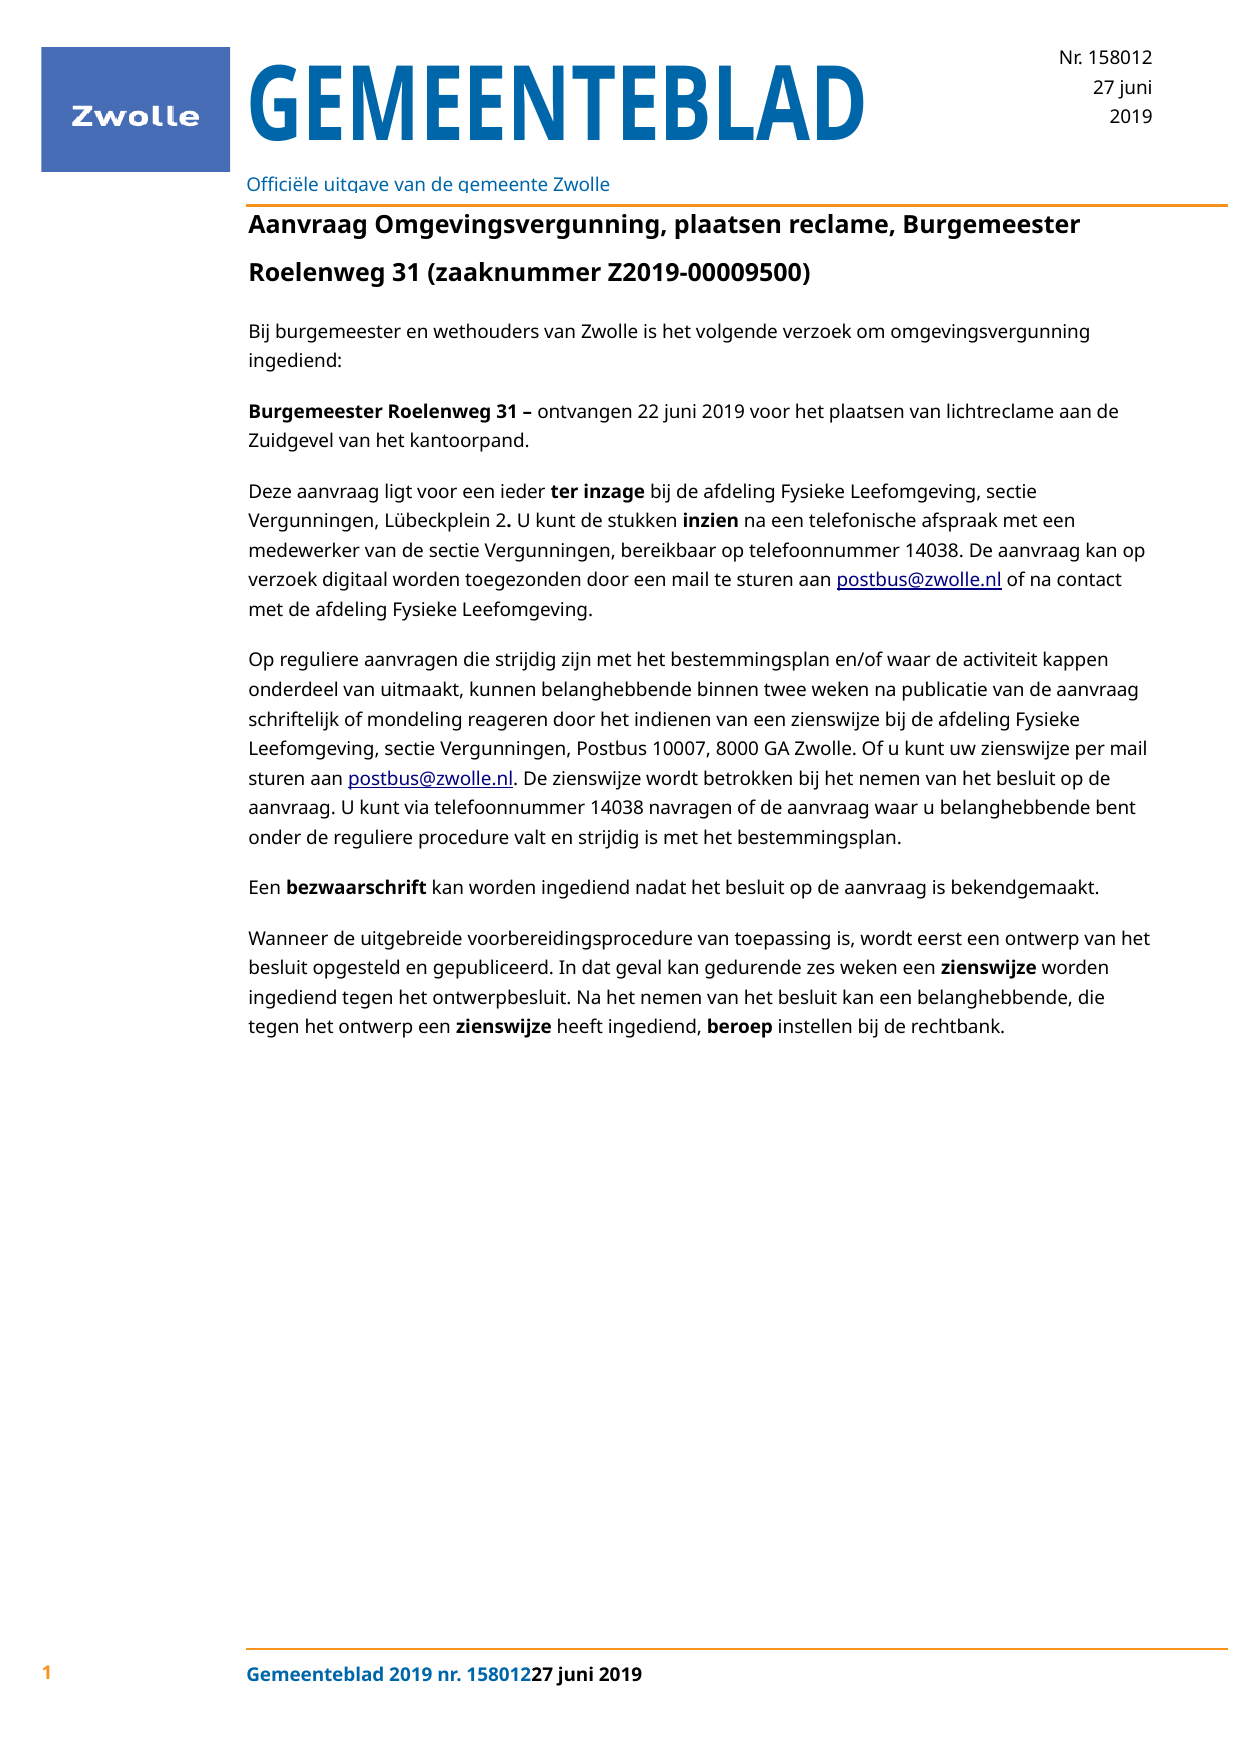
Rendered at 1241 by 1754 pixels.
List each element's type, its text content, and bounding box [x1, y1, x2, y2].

text Aanvraag Omgevingsvergunning, plaatsen reclame, Burgemeester Roelenweg 31 (zaaknummer Z2019-00009500) [248, 207, 1152, 288]
text Burgemeester Roelenweg 31 – ontvangen 22 juni 2019 voor het plaatsen van lichtreclame aan de Zuidgevel van het kantoorpand. [248, 398, 1152, 453]
text Op reguliere aanvragen die strijdig zijn met het bestemmingsplan en/of waar de activiteit kappen onderdeel van uitmaakt, kunnen belanghebbende binnen twee weken na publicatie van de aanvraag schriftelijk of mondeling reageren door het indienen van een zienswijze bij de afdeling Fysieke Leefomgeving, sectie Vergunningen, Postbus 10007, 8000 GA Zwolle. Of u kunt uw zienswijze per mail sturen aan postbus@zwolle.nl. De zienswijze wordt betrokken bij het nemen van het besluit op de aanvraag. U kunt via telefoonnummer 14038 navragen of de aanvraag waar u belanghebbende bent onder de reguliere procedure valt en strijdig is met het bestemmingsplan. [248, 647, 1152, 850]
picture [41, 47, 231, 172]
text Bij burgemeester en wethouders van Zwolle is het volgende verzoek om omgevingsvergunning ingediend: [248, 318, 1152, 373]
text Een bezwaarschrift kan worden ingediend nadat het besluit op de aanvraag is bekendgemaakt. [248, 874, 1152, 900]
text Deze aanvraag ligt voor een ieder ter inzage bij de afdeling Fysieke Leefomgeving, sectie Vergunningen, Lübeckplein 2. U kunt de stukken inzien na een telefonische afspraak met een medewerker van de sectie Vergunningen, bereikbaar op telefoonnummer 14038. De aanvraag kan op verzoek digitaal worden toegezonden door een mail te sturen aan postbus@zwolle.nl of na contact met de afdeling Fysieke Leefomgeving. [248, 478, 1152, 622]
text Wanneer de uitgebreide voorbereidingsprocedure van toepassing is, wordt eerst een ontwerp van het besluit opgesteld en gepubliceerd. In dat geval kan gedurende zes weken een zienswijze worden ingediend tegen het ontwerpbesluit. Na het nemen van het besluit kan een belanghebbende, die tegen het ontwerp een zienswijze heeft ingediend, beroep instellen bij de rechtbank. [248, 925, 1152, 1039]
